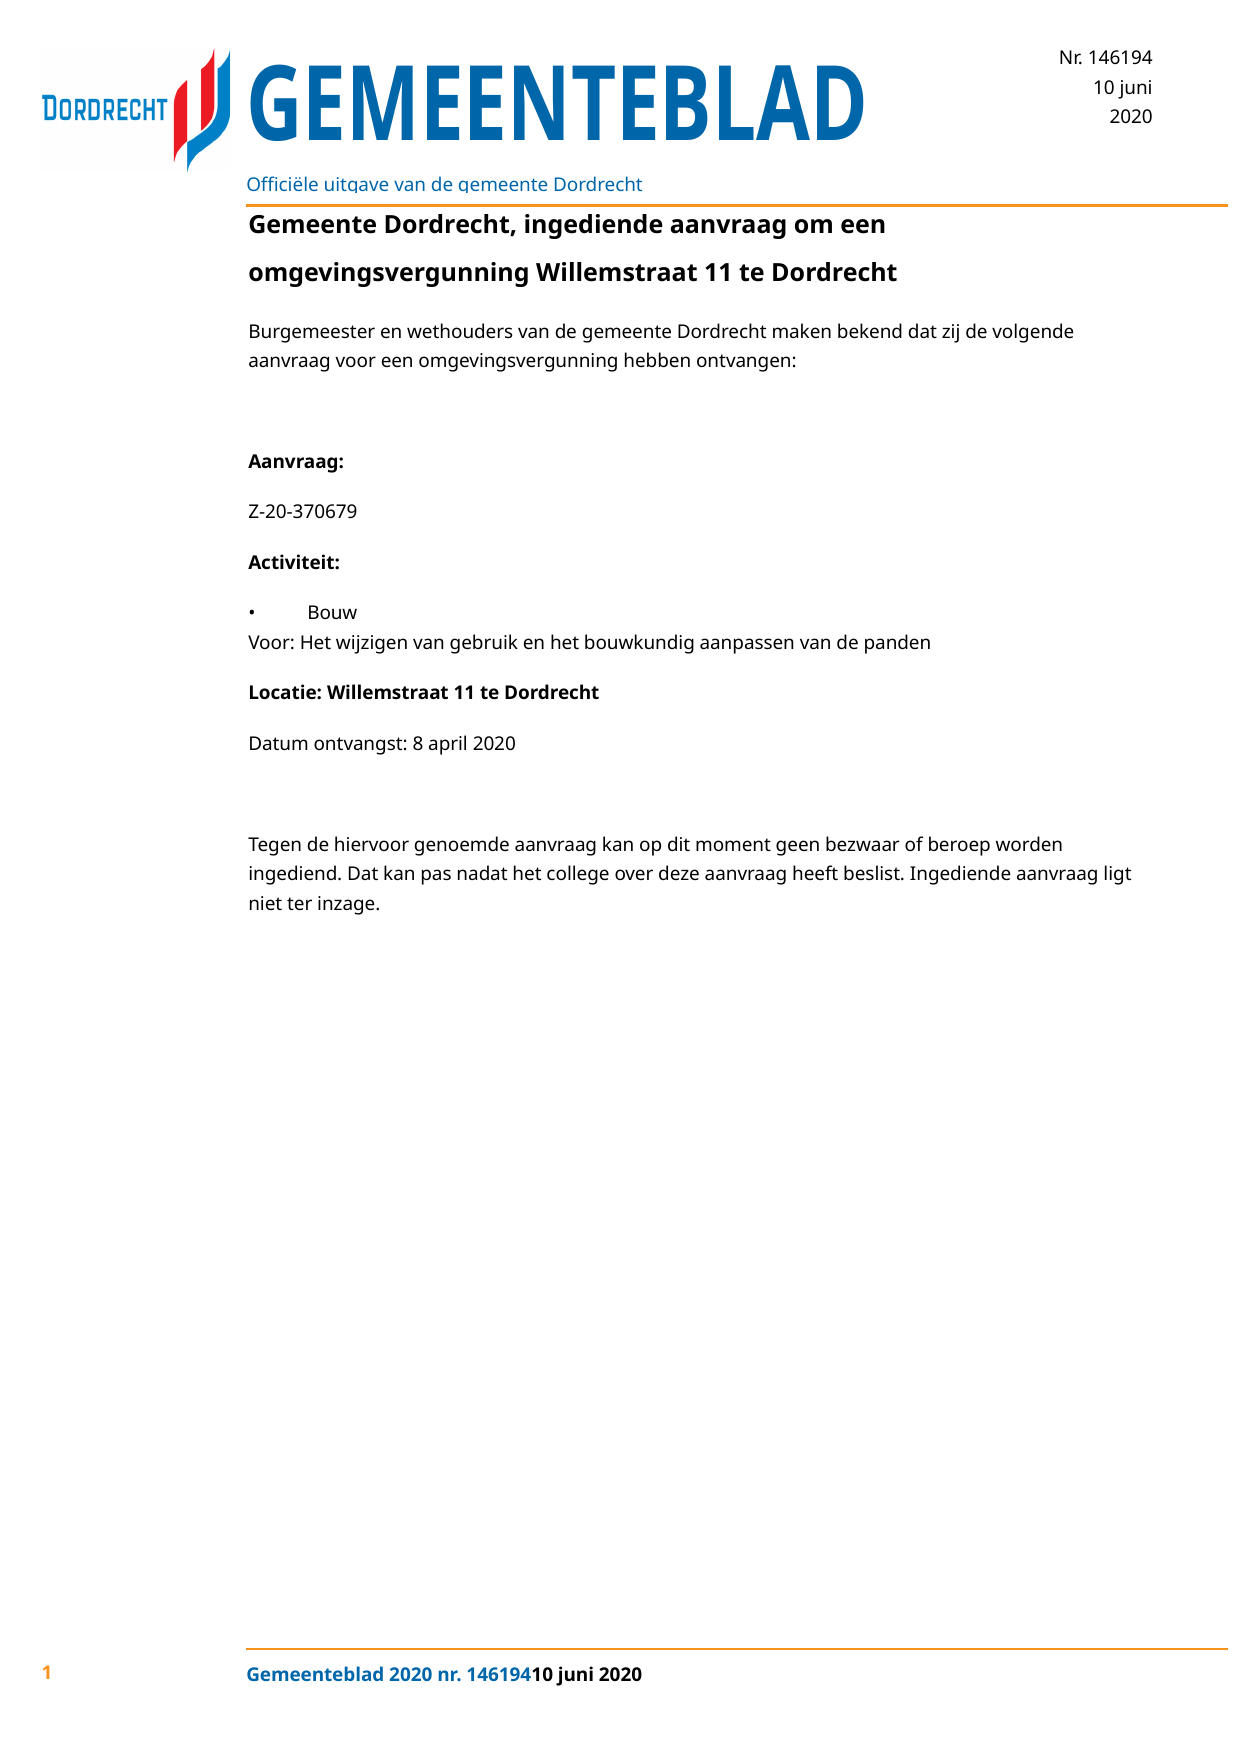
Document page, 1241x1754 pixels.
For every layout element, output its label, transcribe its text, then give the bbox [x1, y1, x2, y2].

text Datum ontvangst: 8 april 2020 [248, 730, 1152, 756]
text Z-20-370679 [248, 499, 1152, 524]
text Aanvraag: [248, 448, 1152, 474]
text Gemeente Dordrecht, ingediende aanvraag om een omgevingsvergunning Willemstraat 11 te Dordrecht [248, 207, 1152, 288]
text Activiteit: [248, 549, 1152, 575]
list Bouw [248, 599, 1152, 625]
picture [41, 47, 231, 172]
text Burgemeester en wethouders van de gemeente Dordrecht maken bekend dat zij de volgende aanvraag voor een omgevingsvergunning hebben ontvangen: [248, 318, 1152, 373]
text Voor: Het wijzigen van gebruik en het bouwkundig aanpassen van de panden [248, 629, 1152, 655]
text Locatie: Willemstraat 11 te Dordrecht [248, 679, 1152, 705]
text Tegen de hiervoor genoemde aanvraag kan op dit moment geen bezwaar of beroep worden ingediend. Dat kan pas nadat het college over deze aanvraag heeft beslist. Ingediende aanvraag ligt niet ter inzage. [248, 831, 1152, 916]
